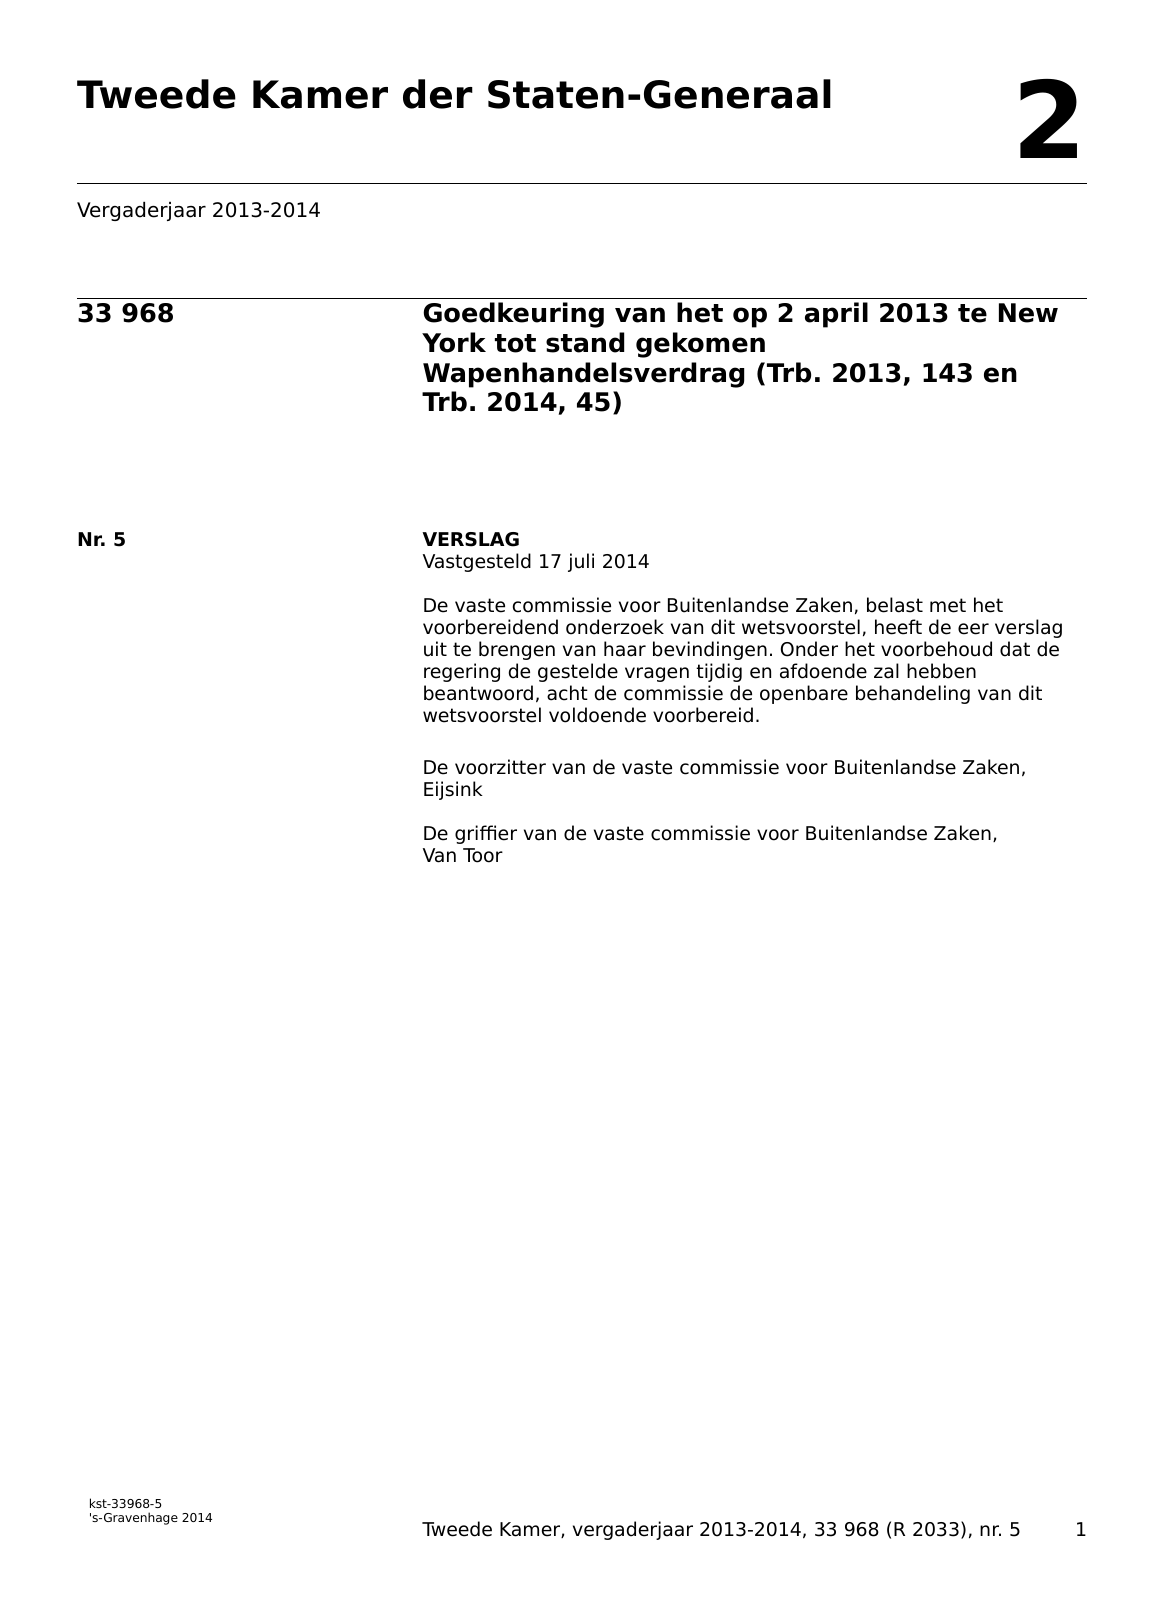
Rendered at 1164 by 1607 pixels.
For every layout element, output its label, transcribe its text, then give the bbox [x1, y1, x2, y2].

table_cell Vergaderjaar 2013-2014 [77, 184, 1087, 298]
table_header 2 [886, 59, 1087, 183]
text kst-33968-5 [88, 1497, 323, 1511]
text De griffier van de vaste commissie voor Buitenlandse Zaken, Van Toor [422, 823, 1087, 867]
subtitle Nr. 5 VERSLAG [77, 529, 1087, 551]
text 's-Gravenhage 2014 [88, 1511, 323, 1525]
text Vastgesteld 17 juli 2014 [422, 551, 1087, 573]
text De vaste commissie voor Buitenlandse Zaken, belast met het voorbereidend onderzoek van dit wetsvoorstel, heeft de eer verslag uit te brengen van haar bevindingen. Onder het voorbehoud dat de regering de gestelde vragen tijdig en afdoende zal hebben beantwoord, acht de commissie de openbare behandeling van dit wetsvoorstel voldoende voorbereid. [422, 595, 1087, 727]
text De voorzitter van de vaste commissie voor Buitenlandse Zaken, Eijsink [422, 757, 1087, 801]
table_header Tweede Kamer der Staten-Generaal [77, 59, 886, 183]
subtitle 33 968 Goedkeuring van het op 2 april 2013 te New York tot stand gekomen Wapenhandelsverdrag (Trb. 2013, 143 en Trb. 2014, 45) [77, 299, 1087, 418]
